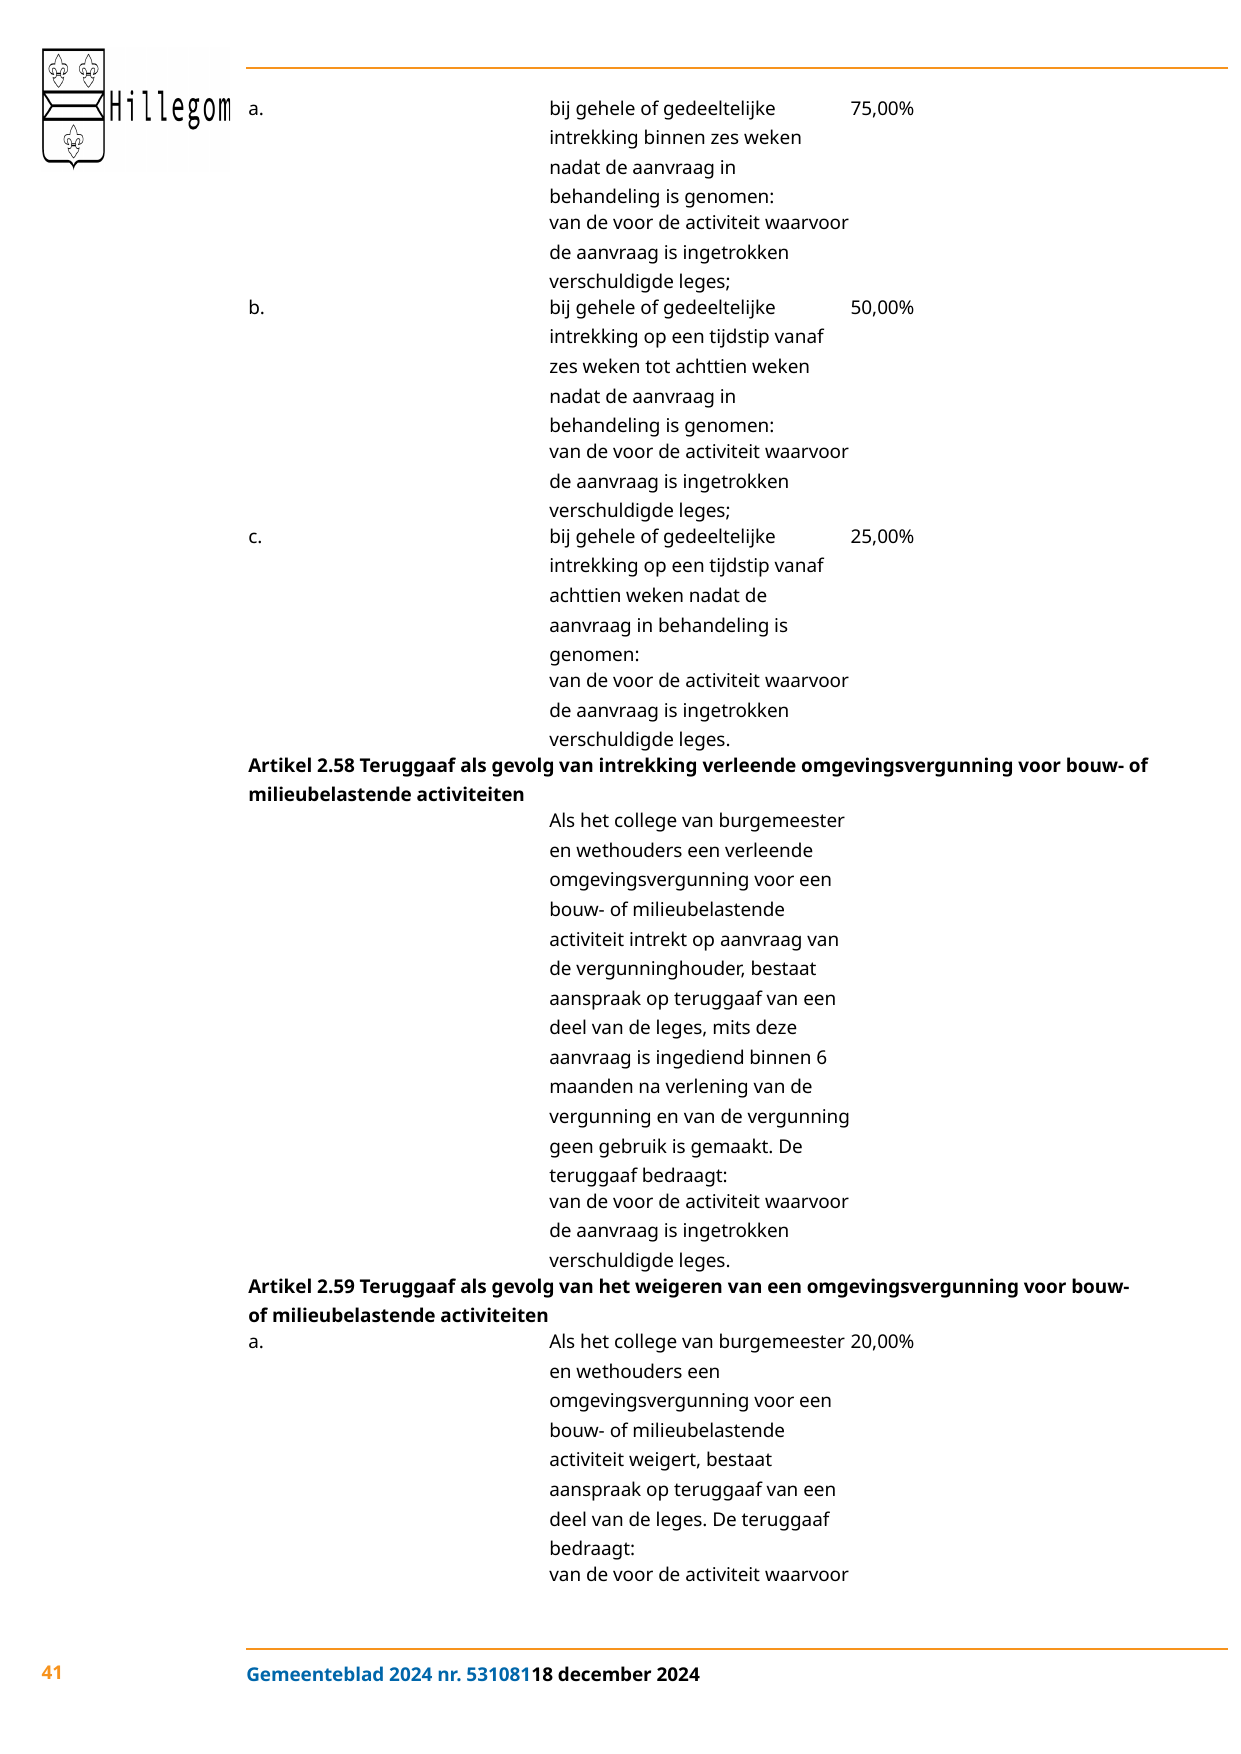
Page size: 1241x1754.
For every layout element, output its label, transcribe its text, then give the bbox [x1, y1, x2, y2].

table_cell [248, 1561, 549, 1587]
table_cell 25,00% [850, 523, 1152, 667]
table_cell [850, 438, 1152, 523]
table_cell b. [248, 294, 549, 438]
table_cell a. [248, 95, 549, 209]
table_cell [850, 1188, 1152, 1273]
table_cell a. [248, 1328, 549, 1561]
table_cell Als het college van burgemeester en wethouders een verleende omgevingsvergunning voor een bouw- of milieubelastende activiteit intrekt op aanvraag van de vergunninghouder, bestaat aanspraak op teruggaaf van een deel van de leges, mits deze aanvraag is ingediend binnen 6 maanden na verlening van de vergunning en van de vergunning geen gebruik is gemaakt. De teruggaaf bedraagt: [549, 808, 850, 1188]
table_cell [248, 1188, 549, 1273]
table_cell c. [248, 523, 549, 667]
table_cell [850, 1561, 1152, 1587]
table_cell 75,00% [850, 95, 1152, 209]
table_cell bij gehele of gedeeltelijke intrekking op een tijdstip vanaf zes weken tot achttien weken nadat de aanvraag in behandeling is genomen: [549, 294, 850, 438]
table_cell Artikel 2.59 Teruggaaf als gevolg van het weigeren van een omgevingsvergunning voor bouw- of milieubelastende activiteiten [248, 1273, 1152, 1328]
table_cell [850, 209, 1152, 294]
picture [41, 47, 231, 172]
table_cell [850, 808, 1152, 1188]
table_cell 50,00% [850, 294, 1152, 438]
table_cell van de voor de activiteit waarvoor de aanvraag is ingetrokken verschuldigde leges. [549, 1188, 850, 1273]
table_cell Als het college van burgemeester en wethouders een omgevingsvergunning voor een bouw- of milieubelastende activiteit weigert, bestaat aanspraak op teruggaaf van een deel van de leges. De teruggaaf bedraagt: [549, 1328, 850, 1561]
table_cell [248, 808, 549, 1188]
table_cell Artikel 2.58 Teruggaaf als gevolg van intrekking verleende omgevingsvergunning voor bouw- of milieubelastende activiteiten [248, 752, 1152, 807]
table_cell bij gehele of gedeeltelijke intrekking op een tijdstip vanaf achttien weken nadat de aanvraag in behandeling is genomen: [549, 523, 850, 667]
table_cell van de voor de activiteit waarvoor de aanvraag is ingetrokken verschuldigde leges; [549, 209, 850, 294]
table_cell van de voor de activiteit waarvoor [549, 1561, 850, 1587]
table_cell [248, 209, 549, 294]
table_cell van de voor de activiteit waarvoor de aanvraag is ingetrokken verschuldigde leges; [549, 438, 850, 523]
table_cell 20,00% [850, 1328, 1152, 1561]
table_cell [248, 438, 549, 523]
table_cell [850, 667, 1152, 752]
table_cell bij gehele of gedeeltelijke intrekking binnen zes weken nadat de aanvraag in behandeling is genomen: [549, 95, 850, 209]
table_cell van de voor de activiteit waarvoor de aanvraag is ingetrokken verschuldigde leges. [549, 667, 850, 752]
table_cell [248, 667, 549, 752]
